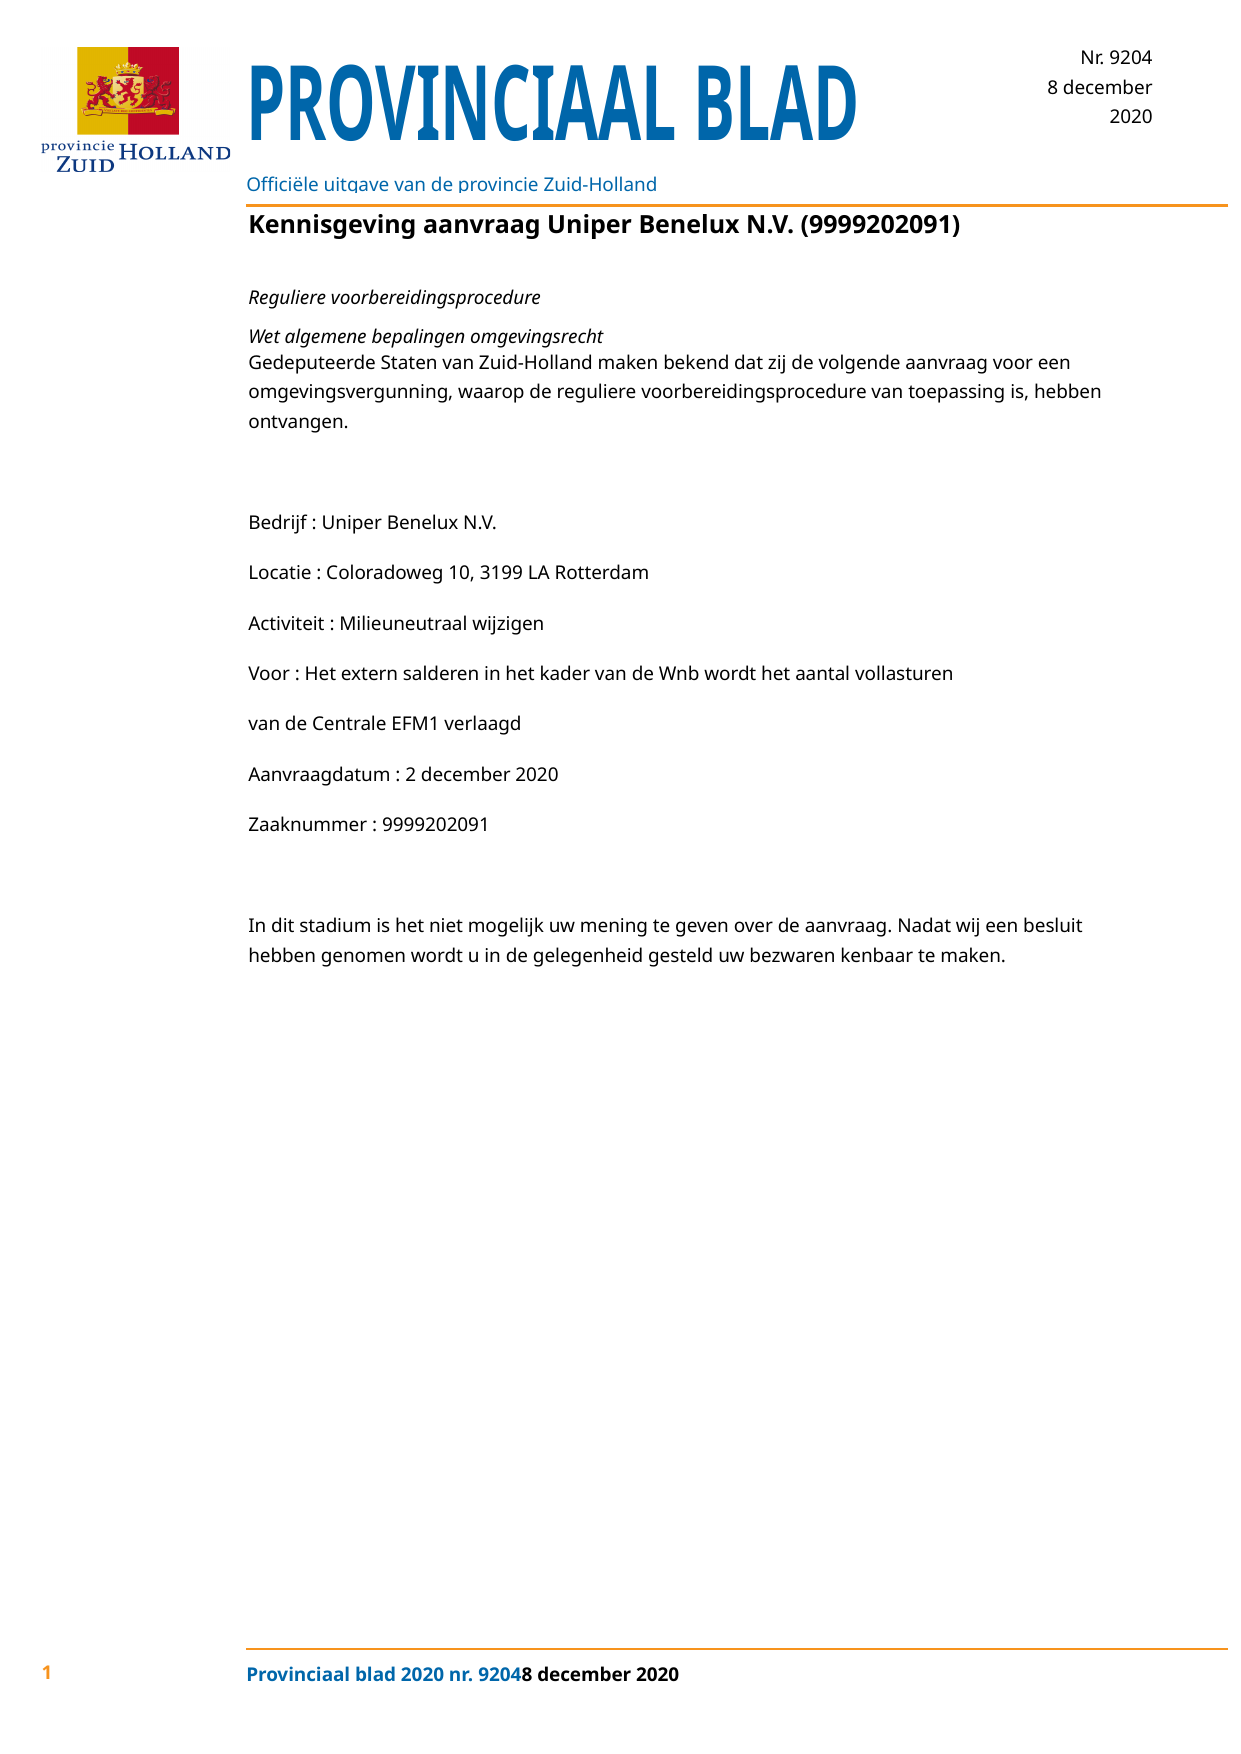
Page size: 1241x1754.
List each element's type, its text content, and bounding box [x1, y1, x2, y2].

text Gedeputeerde Staten van Zuid-Holland maken bekend dat zij de volgende aanvraag voor een omgevingsvergunning, waarop de reguliere voorbereidingsprocedure van toepassing is, hebben ontvangen. [248, 349, 1152, 434]
text Zaaknummer : 9999202091 [248, 811, 1152, 837]
text Locatie : Coloradoweg 10, 3199 LA Rotterdam [248, 559, 1152, 585]
text van de Centrale EFM1 verlaagd [248, 711, 1152, 736]
text Wet algemene bepalingen omgevingsrecht [248, 323, 1152, 349]
text Activiteit : Milieuneutraal wijzigen [248, 610, 1152, 635]
text Aanvraagdatum : 2 december 2020 [248, 761, 1152, 787]
text In dit stadium is het niet mogelijk uw mening te geven over de aanvraag. Nadat wij een besluit hebben genomen wordt u in de gelegenheid gesteld uw bezwaren kenbaar te maken. [248, 912, 1152, 967]
text Bedrijf : Uniper Benelux N.V. [248, 509, 1152, 534]
picture [41, 47, 231, 172]
text Reguliere voorbereidingsprocedure [248, 284, 1152, 309]
text Kennisgeving aanvraag Uniper Benelux N.V. (9999202091) [248, 207, 1152, 241]
text Voor : Het extern salderen in het kader van de Wnb wordt het aantal vollasturen [248, 660, 1152, 686]
